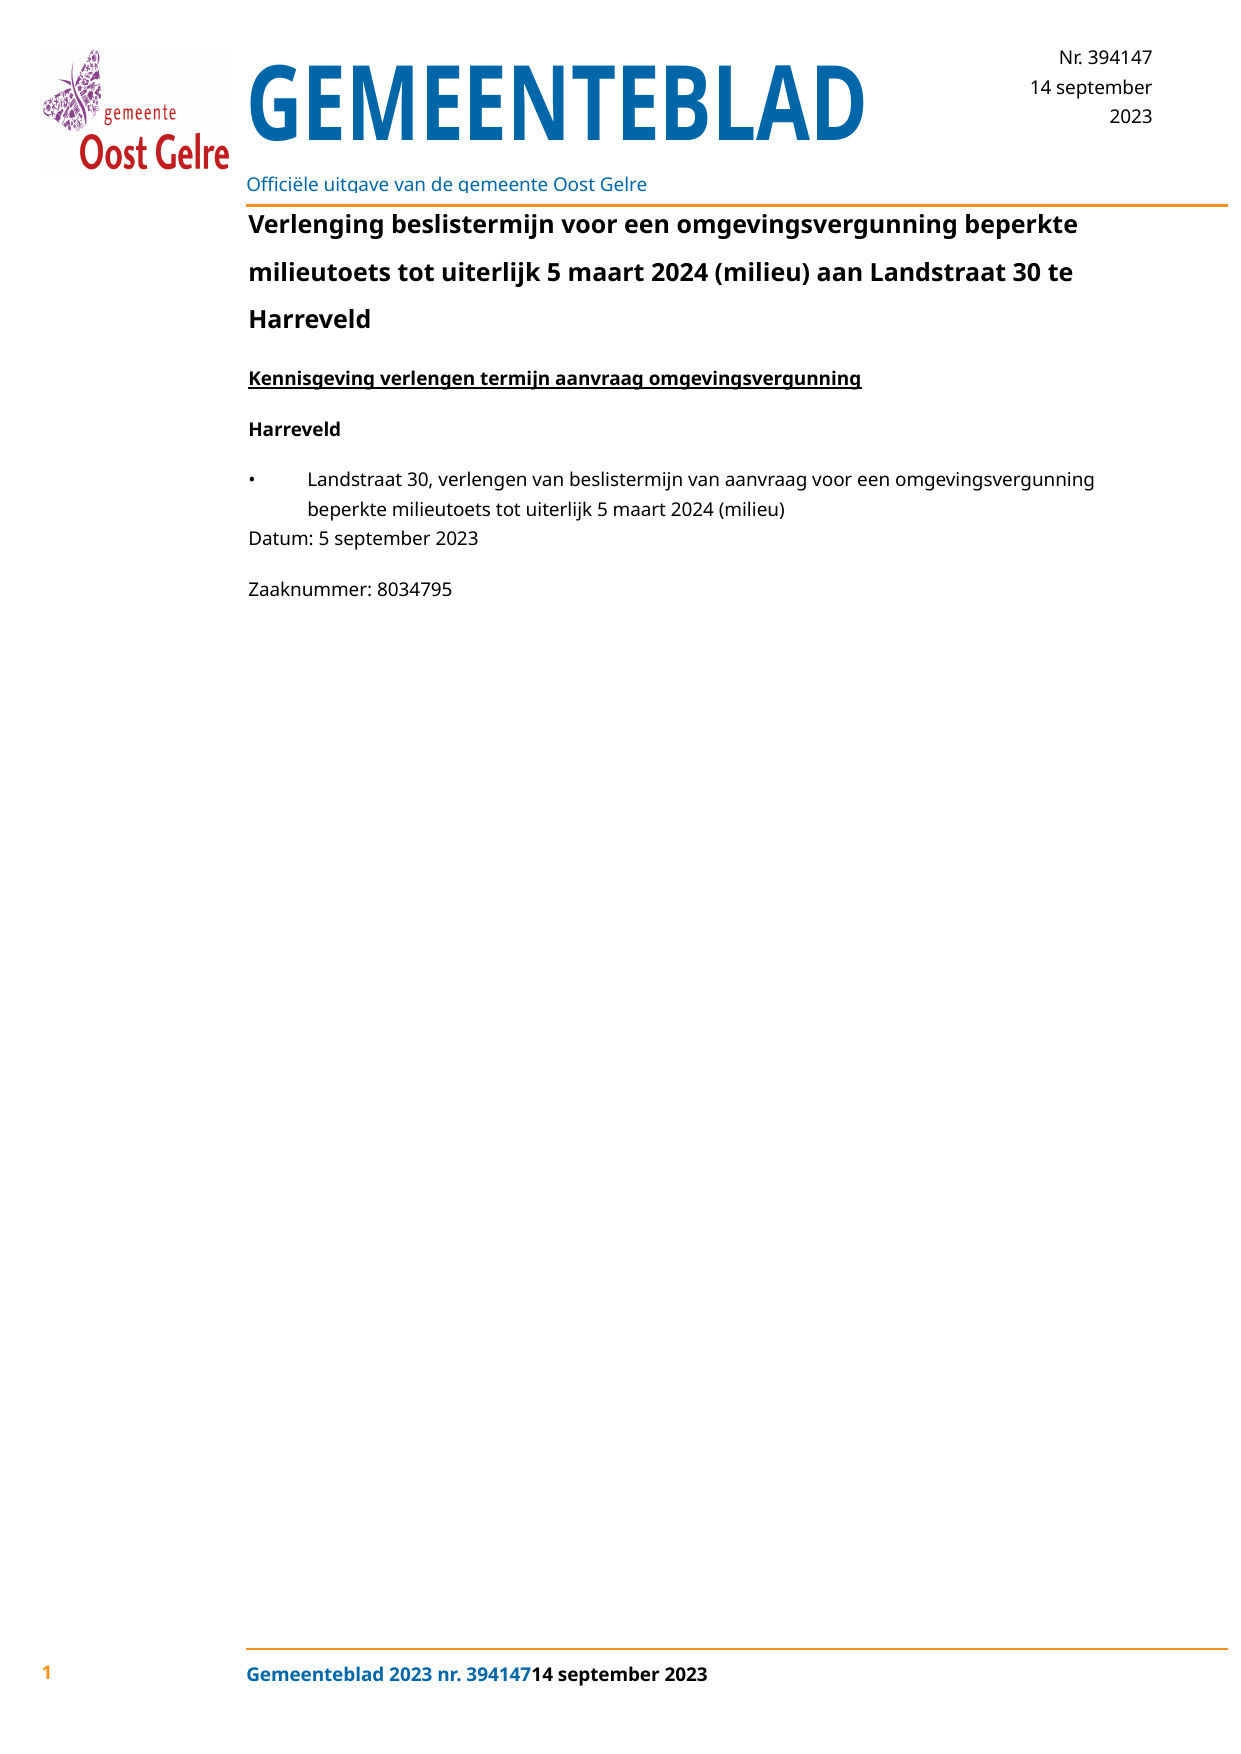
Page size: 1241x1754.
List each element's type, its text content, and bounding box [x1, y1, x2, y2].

text Datum: 5 september 2023 [248, 526, 1152, 551]
text Verlenging beslistermijn voor een omgevingsvergunning beperkte milieutoets tot uiterlijk 5 maart 2024 (milieu) aan Landstraat 30 te Harreveld [248, 207, 1152, 336]
text Harreveld [248, 416, 1152, 442]
list Landstraat 30, verlengen van beslistermijn van aanvraag voor een omgevingsvergunning beperkte milieutoets tot uiterlijk 5 maart 2024 (milieu) [248, 466, 1152, 522]
text Zaaknummer: 8034795 [248, 576, 1152, 602]
text Kennisgeving verlengen termijn aanvraag omgevingsvergunning [248, 366, 1152, 391]
picture [41, 47, 231, 172]
